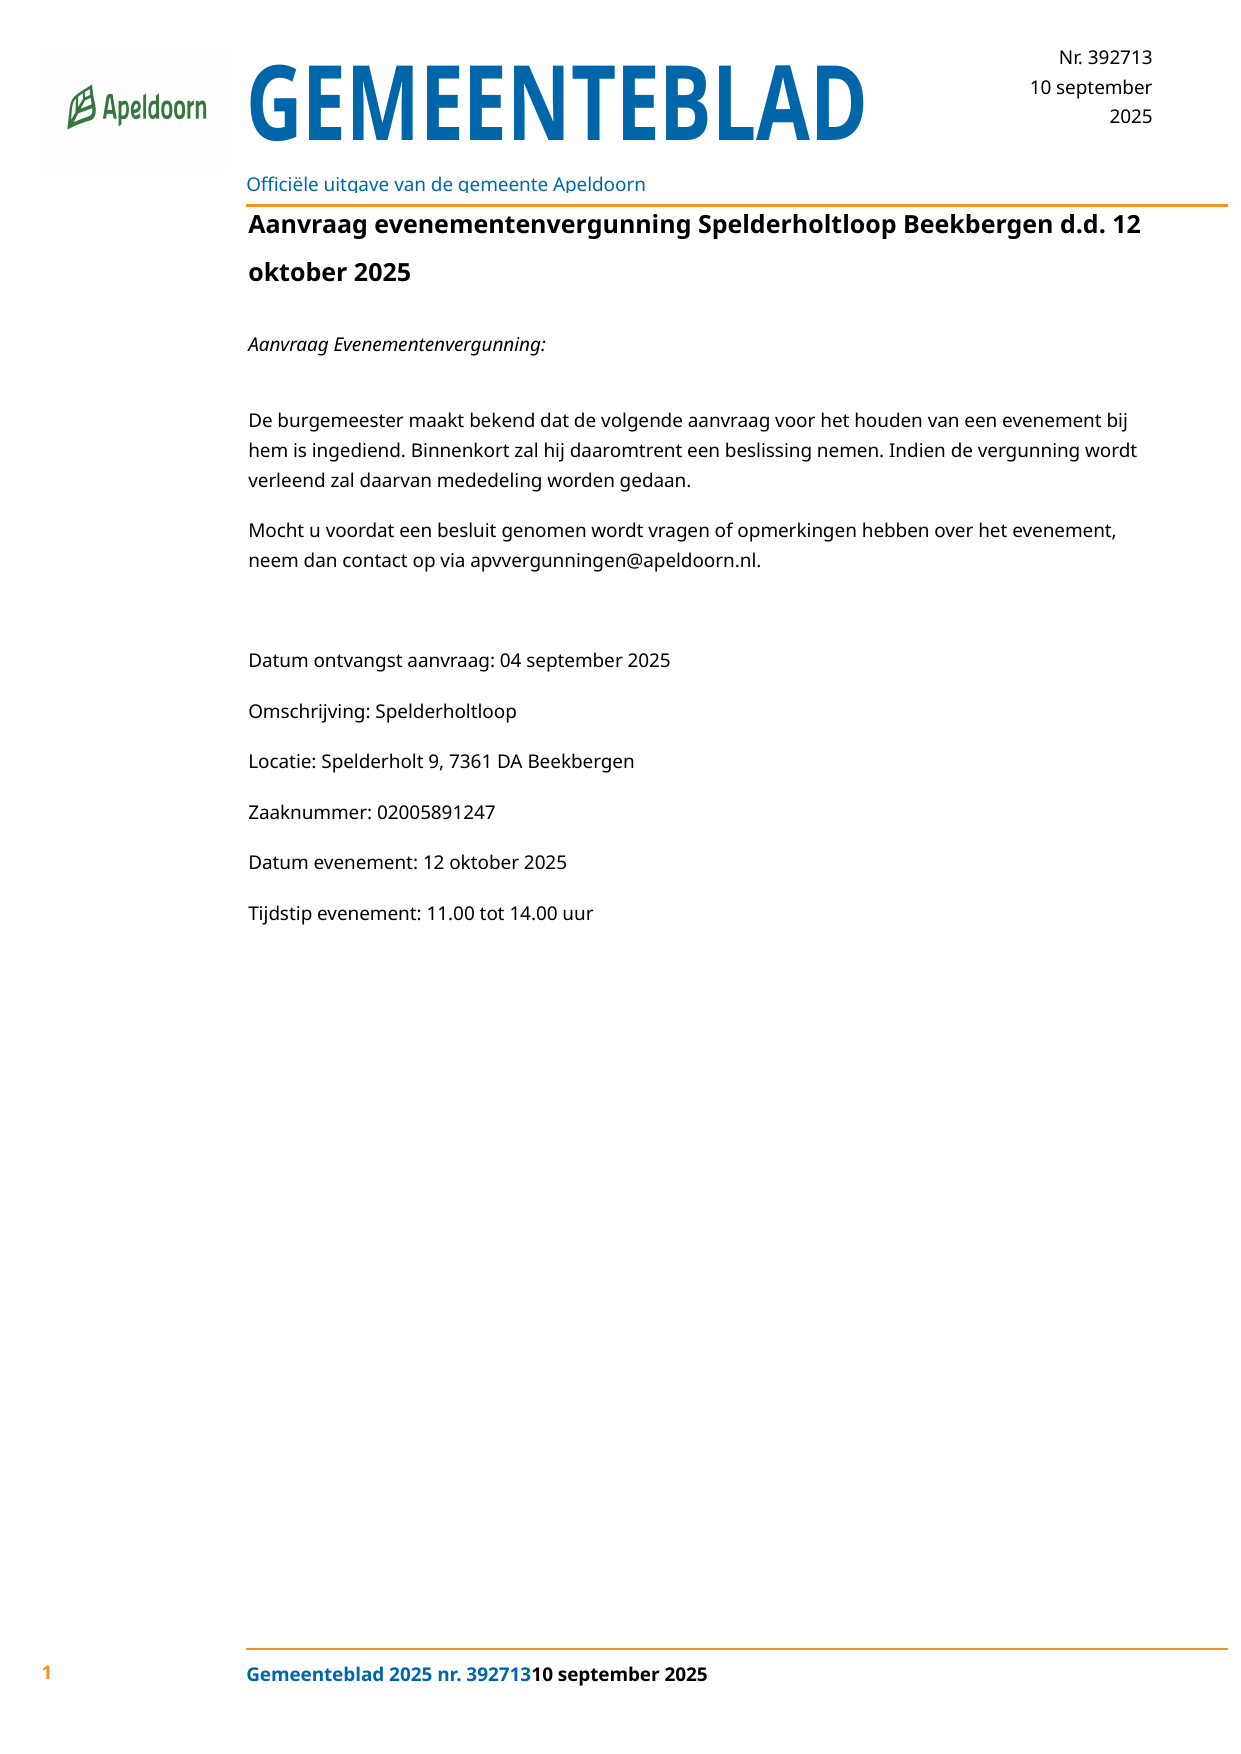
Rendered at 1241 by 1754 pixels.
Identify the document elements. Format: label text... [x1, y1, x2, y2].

picture [41, 47, 231, 172]
text De burgemeester maakt bekend dat de volgende aanvraag voor het houden van een evenement bij hem is ingediend. Binnenkort zal hij daaromtrent een beslissing nemen. Indien de vergunning wordt verleend zal daarvan mededeling worden gedaan. [248, 408, 1152, 492]
text Tijdstip evenement: 11.00 tot 14.00 uur [248, 900, 1152, 925]
text Zaaknummer: 02005891247 [248, 799, 1152, 824]
text Aanvraag evenementenvergunning Spelderholtloop Beekbergen d.d. 12 oktober 2025 [248, 207, 1152, 288]
text Aanvraag Evenementenvergunning: [248, 331, 1152, 357]
text Datum evenement: 12 oktober 2025 [248, 849, 1152, 875]
text Omschrijving: Spelderholtloop [248, 698, 1152, 724]
text Locatie: Spelderholt 9, 7361 DA Beekbergen [248, 748, 1152, 774]
text Mocht u voordat een besluit genomen wordt vragen of opmerkingen hebben over het evenement, neem dan contact op via apvvergunningen@apeldoorn.nl. [248, 517, 1152, 572]
text Datum ontvangst aanvraag: 04 september 2025 [248, 648, 1152, 673]
